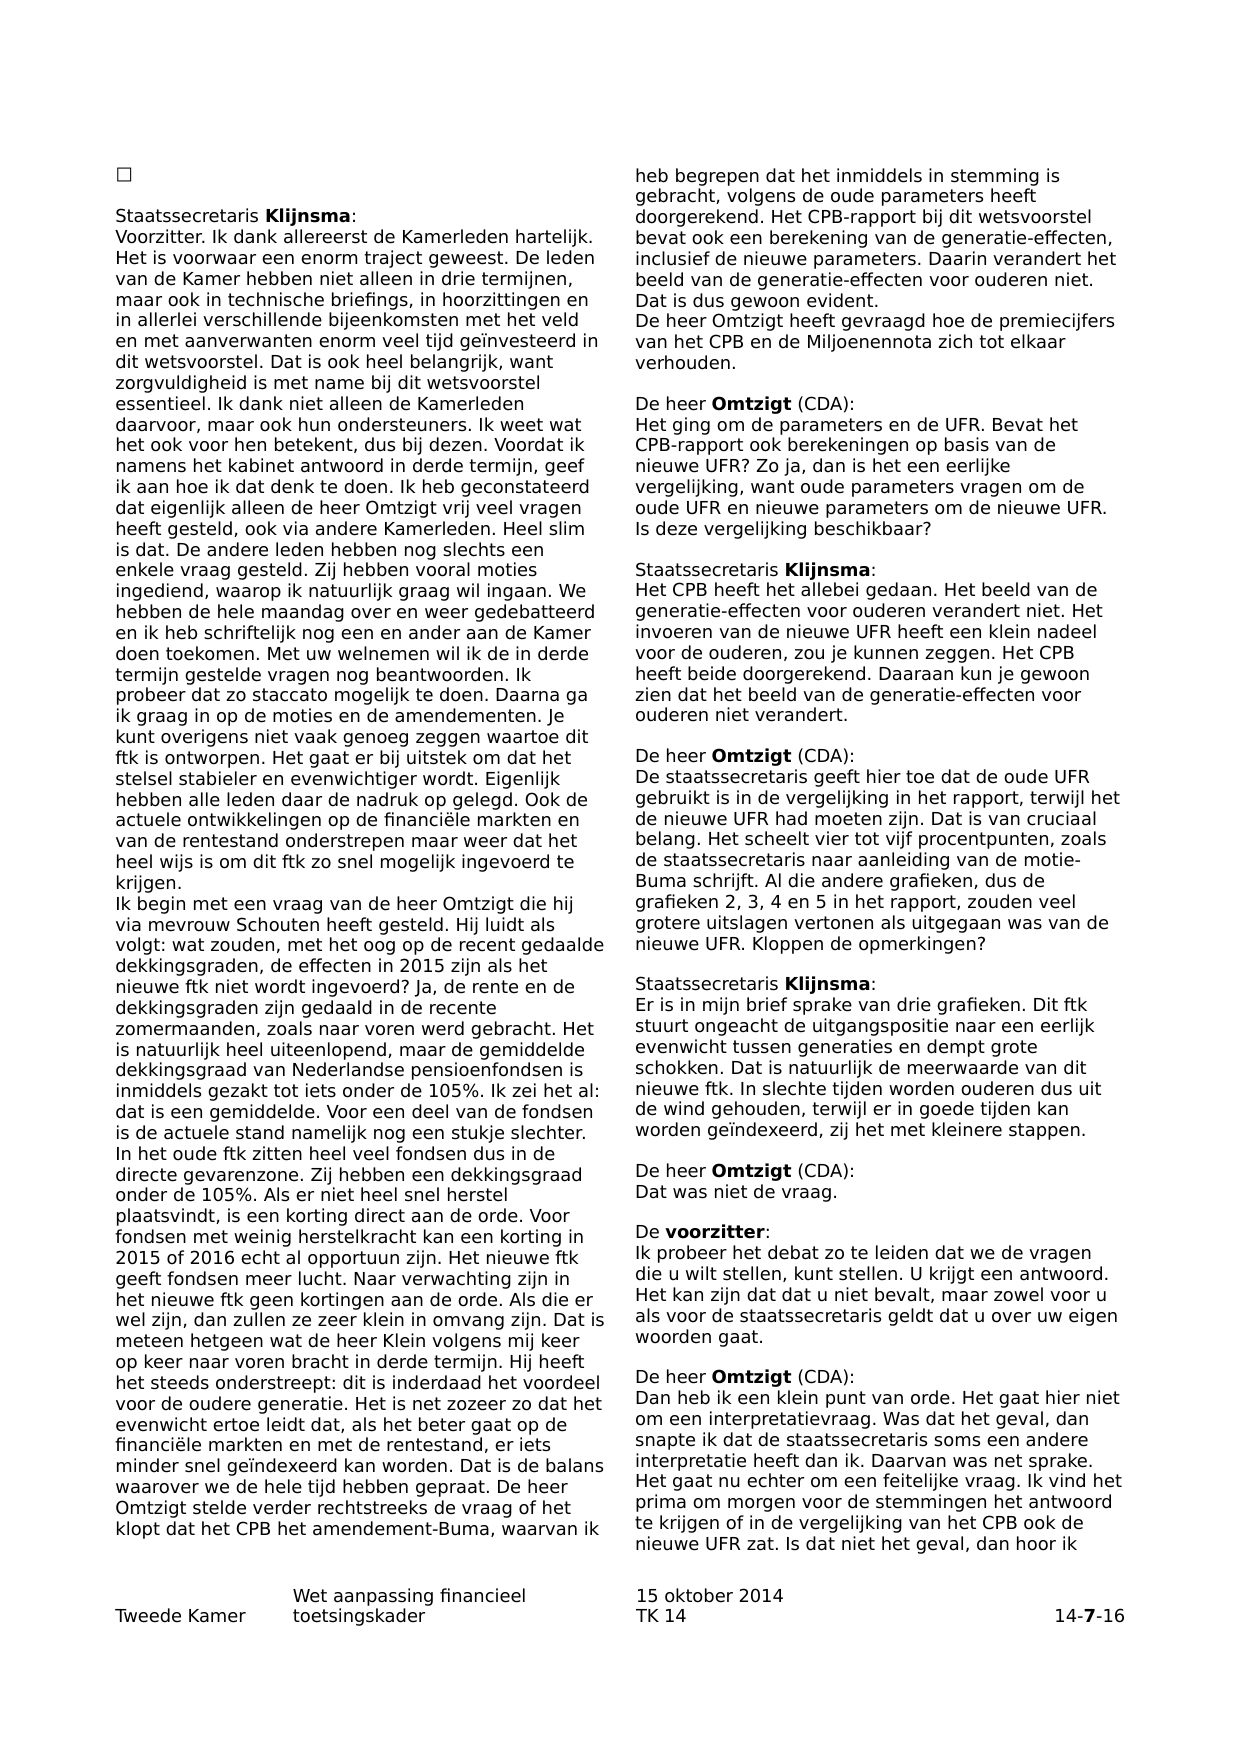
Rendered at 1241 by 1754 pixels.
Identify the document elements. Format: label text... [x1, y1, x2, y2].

text Staatssecretaris Klijnsma: [635, 974, 1125, 995]
text De voorzitter: [635, 1222, 1125, 1243]
text De heer Omtzigt heeft gevraagd hoe de premiecijfers van het CPB en de Miljoenennota zich tot elkaar verhouden. [635, 311, 1125, 374]
text Dat was niet de vraag. [635, 1181, 1125, 1202]
text Staatssecretaris Klijnsma: [635, 559, 1125, 580]
text De heer Omtzigt (CDA): [635, 746, 1125, 767]
text ⬜ [115, 165, 605, 186]
text Ik probeer het debat zo te leiden dat we de vragen die u wilt stellen, kunt stellen. U krijgt een antwoord. Het kan zijn dat dat u niet bevalt, maar zowel voor u als voor de staatssecretaris geldt dat u over uw eigen woorden gaat. [635, 1243, 1125, 1347]
text Staatssecretaris Klijnsma: [115, 206, 605, 227]
text Ik begin met een vraag van de heer Omtzigt die hij via mevrouw Schouten heeft gesteld. Hij luidt als volgt: wat zouden, met het oog op de recent gedaalde dekkingsgraden, de effecten in 2015 zijn als het nieuwe ftk niet wordt ingevoerd? Ja, de rente en de dekkingsgraden zijn gedaald in de recente zomermaanden, zoals naar voren werd gebracht. Het is natuurlijk heel uiteenlopend, maar de gemiddelde dekkingsgraad van Nederlandse pensioenfondsen is inmiddels gezakt tot iets onder de 105%. Ik zei het al: dat is een gemiddelde. Voor een deel van de fondsen is de actuele stand namelijk nog een stukje slechter. In het oude ftk zitten heel veel fondsen dus in de directe gevarenzone. Zij hebben een dekkingsgraad onder de 105%. Als er niet heel snel herstel plaatsvindt, is een korting direct aan de orde. Voor fondsen met weinig herstelkracht kan een korting in 2015 of 2016 echt al opportuun zijn. Het nieuwe ftk geeft fondsen meer lucht. Naar verwachting zijn in het nieuwe ftk geen kortingen aan de orde. Als die er wel zijn, dan zullen ze zeer klein in omvang zijn. Dat is meteen hetgeen wat de heer Klein volgens mij keer op keer naar voren bracht in derde termijn. Hij heeft het steeds onderstreept: dit is inderdaad het voordeel voor de oudere generatie. Het is net zozeer zo dat het evenwicht ertoe leidt dat, als het beter gaat op de financiële markten en met de rentestand, er iets minder snel geïndexeerd kan worden. Dat is de balans waarover we de hele tijd hebben gepraat. De heer Omtzigt stelde verder rechtstreeks de vraag of het klopt dat het CPB het amendement-Buma, waarvan ik [115, 893, 605, 1539]
text De heer Omtzigt (CDA): [635, 1367, 1125, 1388]
text Het CPB heeft het allebei gedaan. Het beeld van de generatie-effecten voor ouderen verandert niet. Het invoeren van de nieuwe UFR heeft een klein nadeel voor de ouderen, zou je kunnen zeggen. Het CPB heeft beide doorgerekend. Daaraan kun je gewoon zien dat het beeld van de generatie-effecten voor ouderen niet verandert. [635, 580, 1125, 726]
text De heer Omtzigt (CDA): [635, 1161, 1125, 1181]
text Het ging om de parameters en de UFR. Bevat het CPB-rapport ook berekeningen op basis van de nieuwe UFR? Zo ja, dan is het een eerlijke vergelijking, want oude parameters vragen om de oude UFR en nieuwe parameters om de nieuwe UFR. Is deze vergelijking beschikbaar? [635, 414, 1125, 539]
text heb begrepen dat het inmiddels in stemming is gebracht, volgens de oude parameters heeft doorgerekend. Het CPB-rapport bij dit wetsvoorstel bevat ook een berekening van de generatie-effecten, inclusief de nieuwe parameters. Daarin verandert het beeld van de generatie-effecten voor ouderen niet. Dat is dus gewoon evident. [635, 165, 1125, 311]
text De staatssecretaris geeft hier toe dat de oude UFR gebruikt is in de vergelijking in het rapport, terwijl het de nieuwe UFR had moeten zijn. Dat is van cruciaal belang. Het scheelt vier tot vijf procentpunten, zoals de staatssecretaris naar aanleiding van de motie-Buma schrijft. Al die andere grafieken, dus de grafieken 2, 3, 4 en 5 in het rapport, zouden veel grotere uitslagen vertonen als uitgegaan was van de nieuwe UFR. Kloppen de opmerkingen? [635, 767, 1125, 954]
text Voorzitter. Ik dank allereerst de Kamerleden hartelijk. Het is voorwaar een enorm traject geweest. De leden van de Kamer hebben niet alleen in drie termijnen, maar ook in technische briefings, in hoorzittingen en in allerlei verschillende bijeenkomsten met het veld en met aanverwanten enorm veel tijd geïnvesteerd in dit wetsvoorstel. Dat is ook heel belangrijk, want zorgvuldigheid is met name bij dit wetsvoorstel essentieel. Ik dank niet alleen de Kamerleden daarvoor, maar ook hun ondersteuners. Ik weet wat het ook voor hen betekent, dus bij dezen. Voordat ik namens het kabinet antwoord in derde termijn, geef ik aan hoe ik dat denk te doen. Ik heb geconstateerd dat eigenlijk alleen de heer Omtzigt vrij veel vragen heeft gesteld, ook via andere Kamerleden. Heel slim is dat. De andere leden hebben nog slechts een enkele vraag gesteld. Zij hebben vooral moties ingediend, waarop ik natuurlijk graag wil ingaan. We hebben de hele maandag over en weer gedebatteerd en ik heb schriftelijk nog een en ander aan de Kamer doen toekomen. Met uw welnemen wil ik de in derde termijn gestelde vragen nog beantwoorden. Ik probeer dat zo staccato mogelijk te doen. Daarna ga ik graag in op de moties en de amendementen. Je kunt overigens niet vaak genoeg zeggen waartoe dit ftk is ontworpen. Het gaat er bij uitstek om dat het stelsel stabieler en evenwichtiger wordt. Eigenlijk hebben alle leden daar de nadruk op gelegd. Ook de actuele ontwikkelingen op de financiële markten en van de rentestand onderstrepen maar weer dat het heel wijs is om dit ftk zo snel mogelijk ingevoerd te krijgen. [115, 227, 605, 893]
text Dan heb ik een klein punt van orde. Het gaat hier niet om een interpretatievraag. Was dat het geval, dan snapte ik dat de staatssecretaris soms een andere interpretatie heeft dan ik. Daarvan was net sprake. Het gaat nu echter om een feitelijke vraag. Ik vind het prima om morgen voor de stemmingen het antwoord te krijgen of in de vergelijking van het CPB ook de nieuwe UFR zat. Is dat niet het geval, dan hoor ik [635, 1388, 1125, 1554]
text Er is in mijn brief sprake van drie grafieken. Dit ftk stuurt ongeacht de uitgangspositie naar een eerlijk evenwicht tussen generaties en dempt grote schokken. Dat is natuurlijk de meerwaarde van dit nieuwe ftk. In slechte tijden worden ouderen dus uit de wind gehouden, terwijl er in goede tijden kan worden geïndexeerd, zij het met kleinere stappen. [635, 995, 1125, 1141]
text De heer Omtzigt (CDA): [635, 394, 1125, 414]
